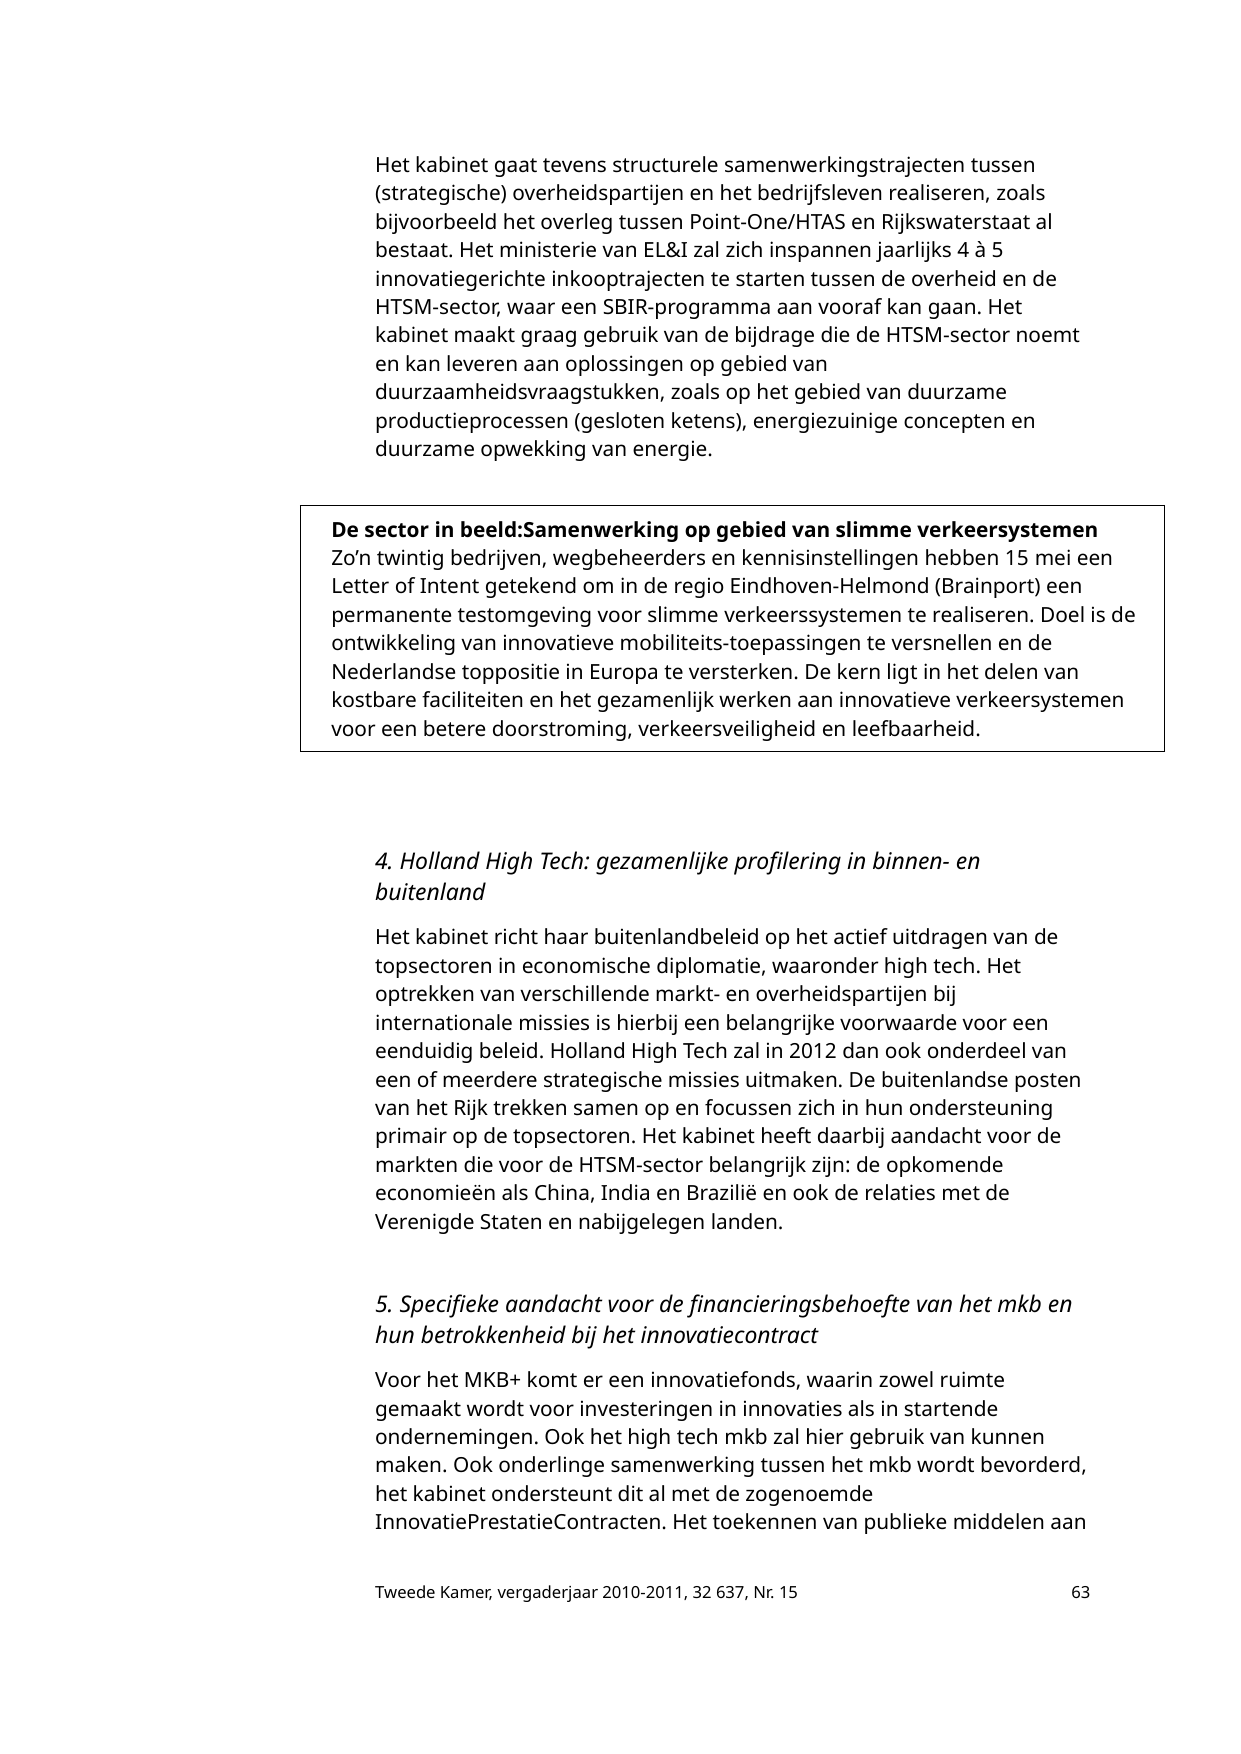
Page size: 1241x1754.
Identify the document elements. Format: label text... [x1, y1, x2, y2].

text De sector in beeld:Samenwerking op gebied van slimme verkeersystemen [331, 515, 1155, 543]
text Zo’n twintig bedrijven, wegbeheerders en kennisinstellingen hebben 15 mei een Letter of Intent getekend om in de regio Eindhoven-Helmond (Brainport) een permanente testomgeving voor slimme verkeerssystemen te realiseren. Doel is de ontwikkeling van innovatieve mobiliteits-toepassingen te versnellen en de Nederlandse toppositie in Europa te versterken. De kern ligt in het delen van kostbare faciliteiten en het gezamenlijk werken aan innovatieve verkeersystemen voor een betere doorstroming, verkeersveiligheid en leefbaarheid. [331, 543, 1155, 742]
text Voor het MKB+ komt er een innovatiefonds, waarin zowel ruimte gemaakt wordt voor investeringen in innovaties als in startende ondernemingen. Ook het high tech mkb zal hier gebruik van kunnen maken. Ook onderlinge samenwerking tussen het mkb wordt bevorderd, het kabinet ondersteunt dit al met de zogenoemde InnovatiePrestatieContracten. Het toekennen van publieke middelen aan [375, 1365, 1090, 1536]
subtitle 5. Specifieke aandacht voor de financieringsbehoefte van het mkb en hun betrokkenheid bij het innovatiecontract [375, 1288, 1090, 1350]
subtitle 4. Holland High Tech: gezamenlijke profilering in binnen- en buitenland [375, 845, 1090, 907]
text Het kabinet richt haar buitenlandbeleid op het actief uitdragen van de topsectoren in economische diplomatie, waaronder high tech. Het optrekken van verschillende markt- en overheidspartijen bij internationale missies is hierbij een belangrijke voorwaarde voor een eenduidig beleid. Holland High Tech zal in 2012 dan ook onderdeel van een of meerdere strategische missies uitmaken. De buitenlandse posten van het Rijk trekken samen op en focussen zich in hun ondersteuning primair op de topsectoren. Het kabinet heeft daarbij aandacht voor de markten die voor de HTSM-sector belangrijk zijn: de opkomende economieën als China, India en Brazilië en ook de relaties met de Verenigde Staten en nabijgelegen landen. [375, 922, 1090, 1235]
text Het kabinet gaat tevens structurele samenwerkingstrajecten tussen (strategische) overheidspartijen en het bedrijfsleven realiseren, zoals bijvoorbeeld het overleg tussen Point-One/HTAS en Rijkswaterstaat al bestaat. Het ministerie van EL&I zal zich inspannen jaarlijks 4 à 5 innovatiegerichte inkooptrajecten te starten tussen de overheid en de HTSM-sector, waar een SBIR-programma aan vooraf kan gaan. Het kabinet maakt graag gebruik van de bijdrage die de HTSM-sector noemt en kan leveren aan oplossingen op gebied van duurzaamheidsvraagstukken, zoals op het gebied van duurzame productieprocessen (gesloten ketens), energiezuinige concepten en duurzame opwekking van energie. [375, 150, 1090, 463]
